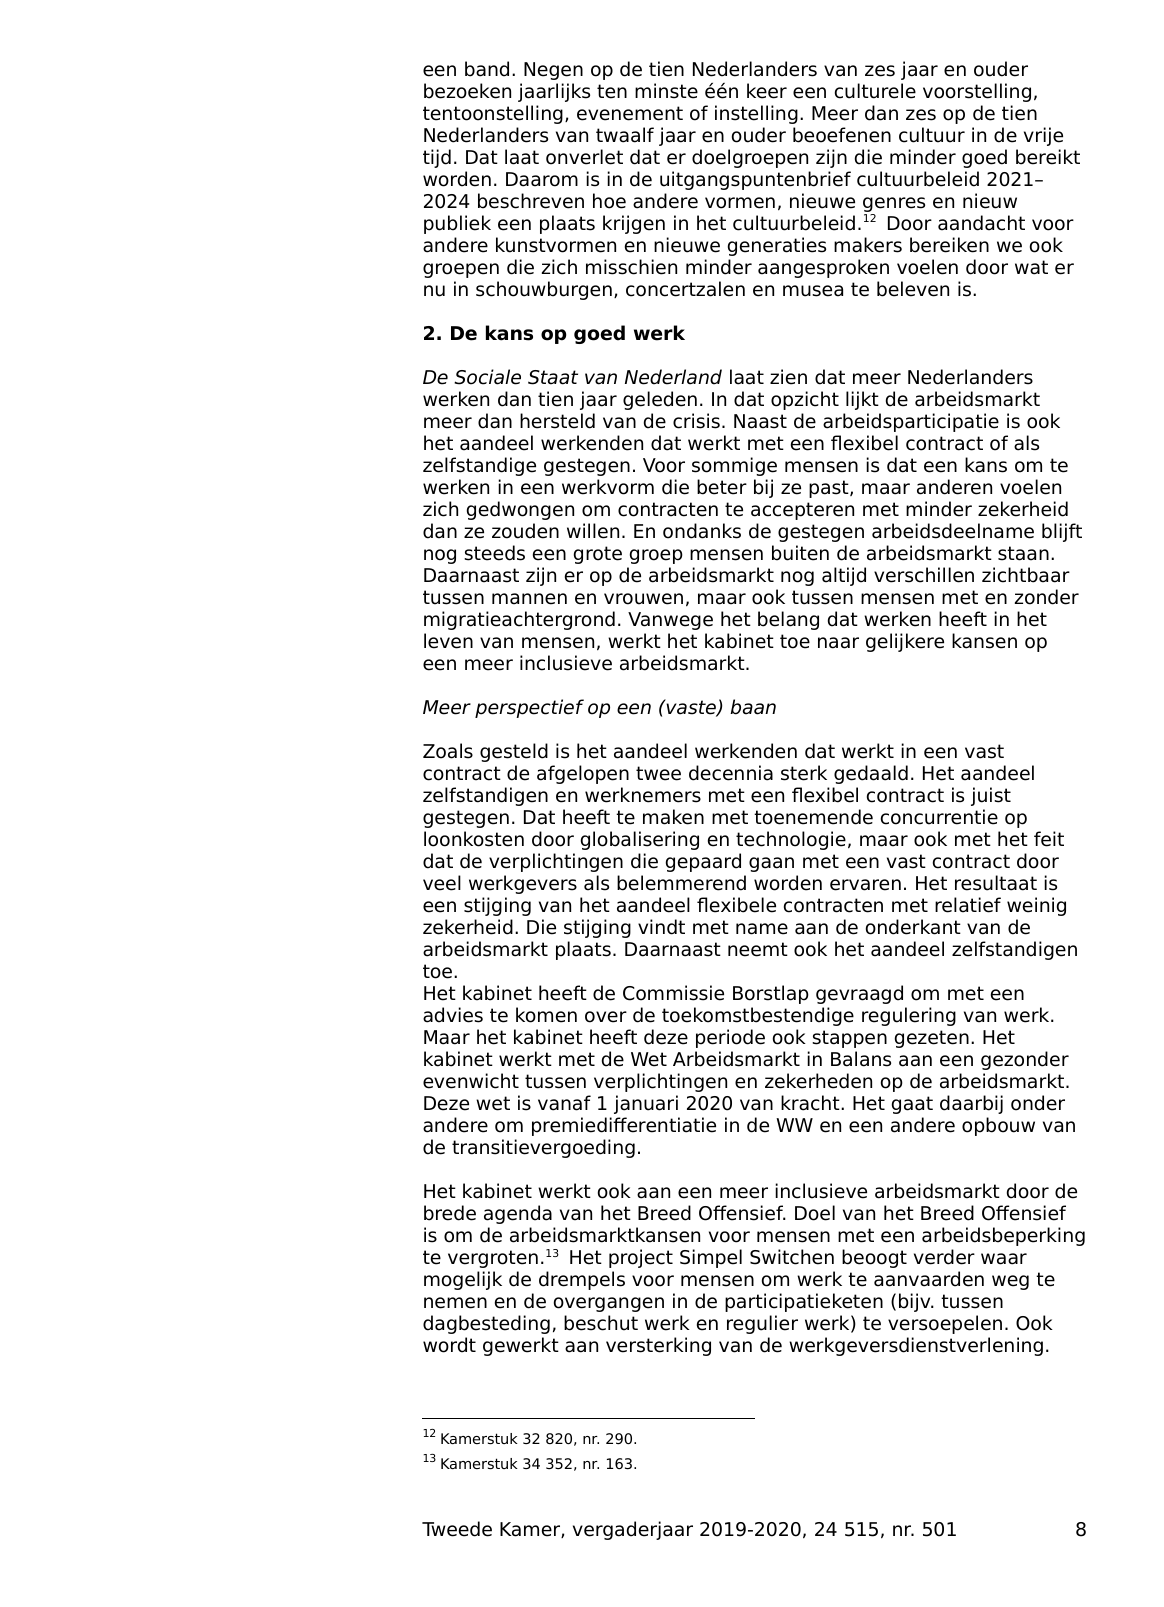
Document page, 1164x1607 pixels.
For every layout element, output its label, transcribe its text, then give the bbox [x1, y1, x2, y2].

text Kamerstuk 34 352, nr. 163. [422, 1452, 1087, 1474]
text Het kabinet heeft de Commissie Borstlap gevraagd om met een advies te komen over de toekomstbestendige regulering van werk. Maar het kabinet heeft deze periode ook stappen gezeten. Het kabinet werkt met de Wet Arbeidsmarkt in Balans aan een gezonder evenwicht tussen verplichtingen en zekerheden op de arbeidsmarkt. Deze wet is vanaf 1 januari 2020 van kracht. Het gaat daarbij onder andere om premiedifferentiatie in de WW en een andere opbouw van de transitievergoeding. [422, 983, 1087, 1159]
text een band. Negen op de tien Nederlanders van zes jaar en ouder bezoeken jaarlijks ten minste één keer een culturele voorstelling, tentoonstelling, evenement of instelling. Meer dan zes op de tien Nederlanders van twaalf jaar en ouder beoefenen cultuur in de vrije tijd. Dat laat onverlet dat er doelgroepen zijn die minder goed bereikt worden. Daarom is in de uitgangspuntenbrief cultuurbeleid 2021–2024 beschreven hoe andere vormen, nieuwe genres en nieuw publiek een plaats krijgen in het cultuurbeleid. Door aandacht voor andere kunstvormen en nieuwe generaties makers bereiken we ook groepen die zich misschien minder aangesproken voelen door wat er nu in schouwburgen, concertzalen en musea te beleven is. [422, 59, 1087, 301]
subtitle Meer perspectief op een (vaste) baan [422, 697, 1087, 719]
text Kamerstuk 32 820, nr. 290. [422, 1427, 1087, 1449]
text Zoals gesteld is het aandeel werkenden dat werkt in een vast contract de afgelopen twee decennia sterk gedaald. Het aandeel zelfstandigen en werknemers met een flexibel contract is juist gestegen. Dat heeft te maken met toenemende concurrentie op loonkosten door globalisering en technologie, maar ook met het feit dat de verplichtingen die gepaard gaan met een vast contract door veel werkgevers als belemmerend worden ervaren. Het resultaat is een stijging van het aandeel flexibele contracten met relatief weinig zekerheid. Die stijging vindt met name aan de onderkant van de arbeidsmarkt plaats. Daarnaast neemt ook het aandeel zelfstandigen toe. [422, 741, 1087, 983]
text De Sociale Staat van Nederland laat zien dat meer Nederlanders werken dan tien jaar geleden. In dat opzicht lijkt de arbeidsmarkt meer dan hersteld van de crisis. Naast de arbeidsparticipatie is ook het aandeel werkenden dat werkt met een flexibel contract of als zelfstandige gestegen. Voor sommige mensen is dat een kans om te werken in een werkvorm die beter bij ze past, maar anderen voelen zich gedwongen om contracten te accepteren met minder zekerheid dan ze zouden willen. En ondanks de gestegen arbeidsdeelname blijft nog steeds een grote groep mensen buiten de arbeidsmarkt staan. Daarnaast zijn er op de arbeidsmarkt nog altijd verschillen zichtbaar tussen mannen en vrouwen, maar ook tussen mensen met en zonder migratieachtergrond. Vanwege het belang dat werken heeft in het leven van mensen, werkt het kabinet toe naar gelijkere kansen op een meer inclusieve arbeidsmarkt. [422, 367, 1087, 675]
text Het kabinet werkt ook aan een meer inclusieve arbeidsmarkt door de brede agenda van het Breed Offensief. Doel van het Breed Offensief is om de arbeidsmarktkansen voor mensen met een arbeidsbeperking te vergroten. Het project Simpel Switchen beoogt verder waar mogelijk de drempels voor mensen om werk te aanvaarden weg te nemen en de overgangen in de participatieketen (bijv. tussen dagbesteding, beschut werk en regulier werk) te versoepelen. Ook wordt gewerkt aan versterking van de werkgeversdienstverlening. [422, 1181, 1087, 1357]
subtitle 2. De kans op goed werk [422, 323, 1087, 345]
